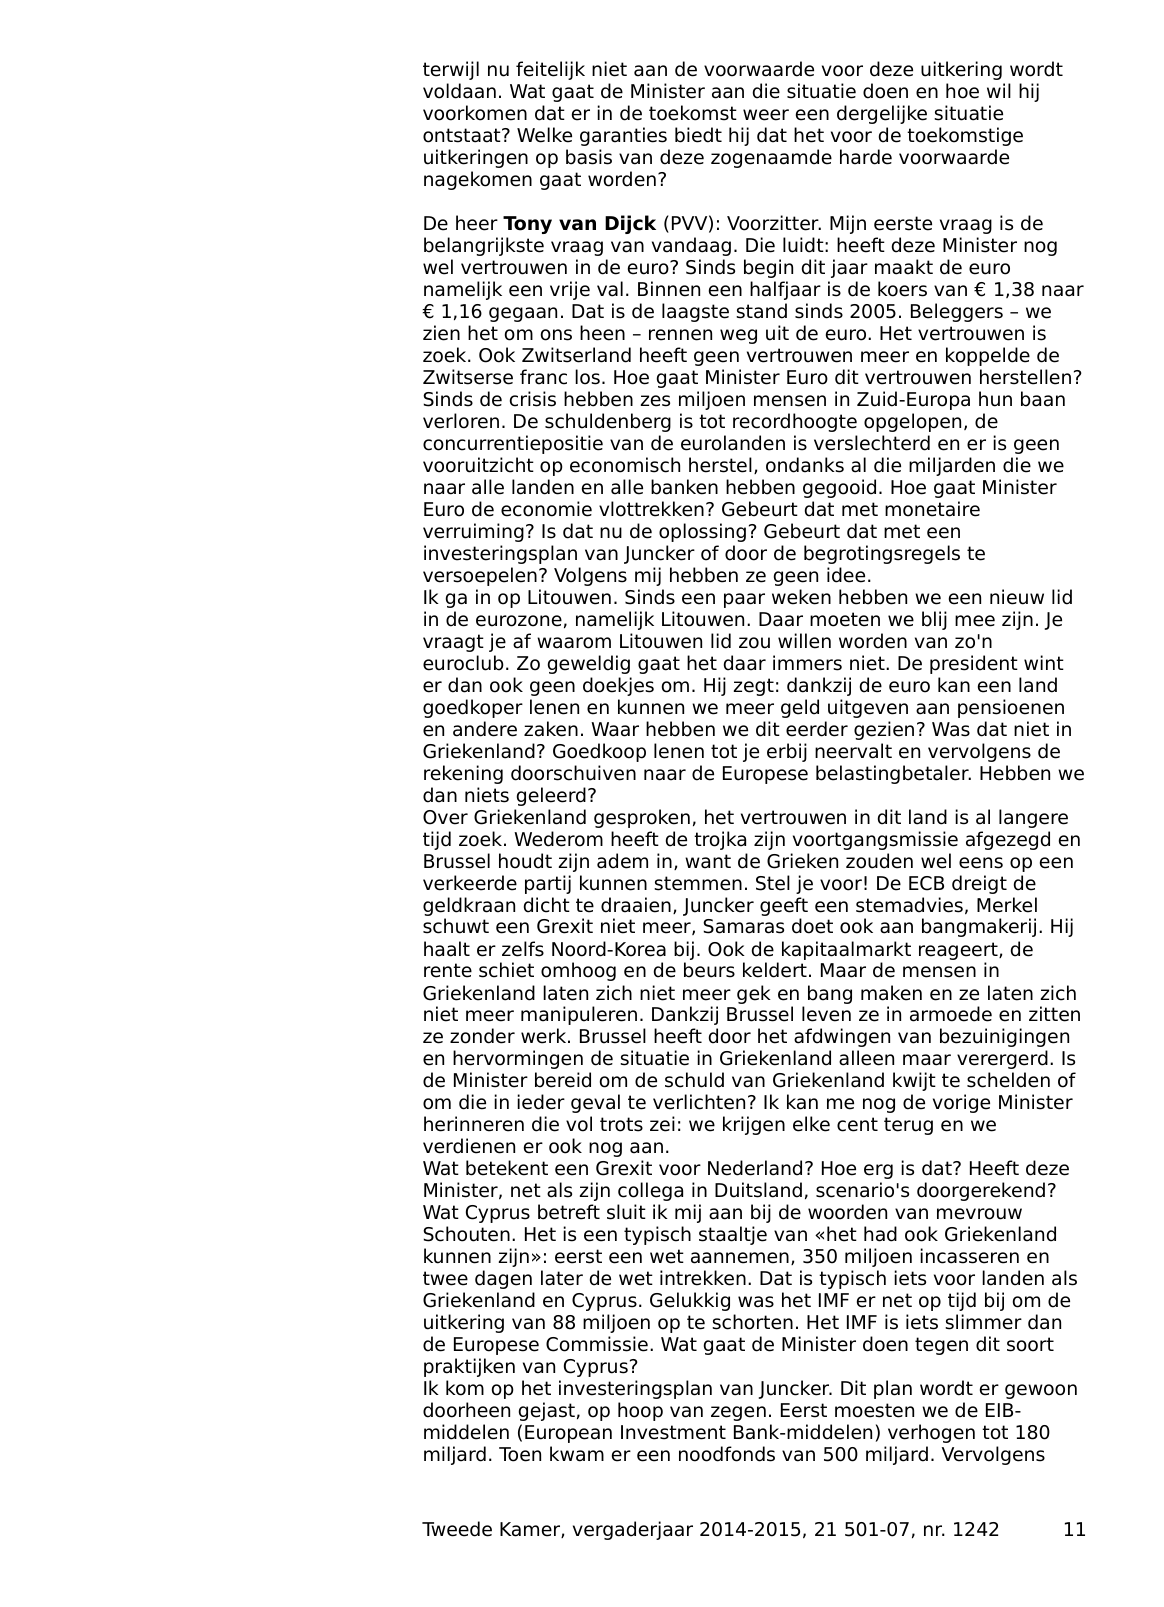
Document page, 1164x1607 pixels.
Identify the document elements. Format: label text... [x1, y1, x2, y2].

text Ik kom op het investeringsplan van Juncker. Dit plan wordt er gewoon doorheen gejast, op hoop van zegen. Eerst moesten we de EIB-middelen (European Investment Bank-middelen) verhogen tot 180 miljard. Toen kwam er een noodfonds van 500 miljard. Vervolgens [422, 1378, 1087, 1466]
text Wat betekent een Grexit voor Nederland? Hoe erg is dat? Heeft deze Minister, net als zijn collega in Duitsland, scenario's doorgerekend? [422, 1158, 1087, 1202]
text terwijl nu feitelijk niet aan de voorwaarde voor deze uitkering wordt voldaan. Wat gaat de Minister aan die situatie doen en hoe wil hij voorkomen dat er in de toekomst weer een dergelijke situatie ontstaat? Welke garanties biedt hij dat het voor de toekomstige uitkeringen op basis van deze zogenaamde harde voorwaarde nagekomen gaat worden? [422, 59, 1087, 191]
text Over Griekenland gesproken, het vertrouwen in dit land is al langere tijd zoek. Wederom heeft de trojka zijn voortgangsmissie afgezegd en Brussel houdt zijn adem in, want de Grieken zouden wel eens op een verkeerde partij kunnen stemmen. Stel je voor! De ECB dreigt de geldkraan dicht te draaien, Juncker geeft een stemadvies, Merkel schuwt een Grexit niet meer, Samaras doet ook aan bangmakerij. Hij haalt er zelfs Noord-Korea bij. Ook de kapitaalmarkt reageert, de rente schiet omhoog en de beurs keldert. Maar de mensen in Griekenland laten zich niet meer gek en bang maken en ze laten zich niet meer manipuleren. Dankzij Brussel leven ze in armoede en zitten ze zonder werk. Brussel heeft door het afdwingen van bezuinigingen en hervormingen de situatie in Griekenland alleen maar verergerd. Is de Minister bereid om de schuld van Griekenland kwijt te schelden of om die in ieder geval te verlichten? Ik kan me nog de vorige Minister herinneren die vol trots zei: we krijgen elke cent terug en we verdienen er ook nog aan. [422, 807, 1087, 1158]
text Wat Cyprus betreft sluit ik mij aan bij de woorden van mevrouw Schouten. Het is een typisch staaltje van «het had ook Griekenland kunnen zijn»: eerst een wet aannemen, 350 miljoen incasseren en twee dagen later de wet intrekken. Dat is typisch iets voor landen als Griekenland en Cyprus. Gelukkig was het IMF er net op tijd bij om de uitkering van 88 miljoen op te schorten. Het IMF is iets slimmer dan de Europese Commissie. Wat gaat de Minister doen tegen dit soort praktijken van Cyprus? [422, 1202, 1087, 1378]
text Ik ga in op Litouwen. Sinds een paar weken hebben we een nieuw lid in de eurozone, namelijk Litouwen. Daar moeten we blij mee zijn. Je vraagt je af waarom Litouwen lid zou willen worden van zo'n euroclub. Zo geweldig gaat het daar immers niet. De president wint er dan ook geen doekjes om. Hij zegt: dankzij de euro kan een land goedkoper lenen en kunnen we meer geld uitgeven aan pensioenen en andere zaken. Waar hebben we dit eerder gezien? Was dat niet in Griekenland? Goedkoop lenen tot je erbij neervalt en vervolgens de rekening doorschuiven naar de Europese belastingbetaler. Hebben we dan niets geleerd? [422, 587, 1087, 807]
text Sinds de crisis hebben zes miljoen mensen in Zuid-Europa hun baan verloren. De schuldenberg is tot recordhoogte opgelopen, de concurrentiepositie van de eurolanden is verslechterd en er is geen vooruitzicht op economisch herstel, ondanks al die miljarden die we naar alle landen en alle banken hebben gegooid. Hoe gaat Minister Euro de economie vlottrekken? Gebeurt dat met monetaire verruiming? Is dat nu de oplossing? Gebeurt dat met een investeringsplan van Juncker of door de begrotingsregels te versoepelen? Volgens mij hebben ze geen idee. [422, 389, 1087, 587]
text De heer Tony van Dijck (PVV): Voorzitter. Mijn eerste vraag is de belangrijkste vraag van vandaag. Die luidt: heeft deze Minister nog wel vertrouwen in de euro? Sinds begin dit jaar maakt de euro namelijk een vrije val. Binnen een halfjaar is de koers van € 1,38 naar € 1,16 gegaan. Dat is de laagste stand sinds 2005. Beleggers – we zien het om ons heen – rennen weg uit de euro. Het vertrouwen is zoek. Ook Zwitserland heeft geen vertrouwen meer en koppelde de Zwitserse franc los. Hoe gaat Minister Euro dit vertrouwen herstellen? [422, 213, 1087, 389]
